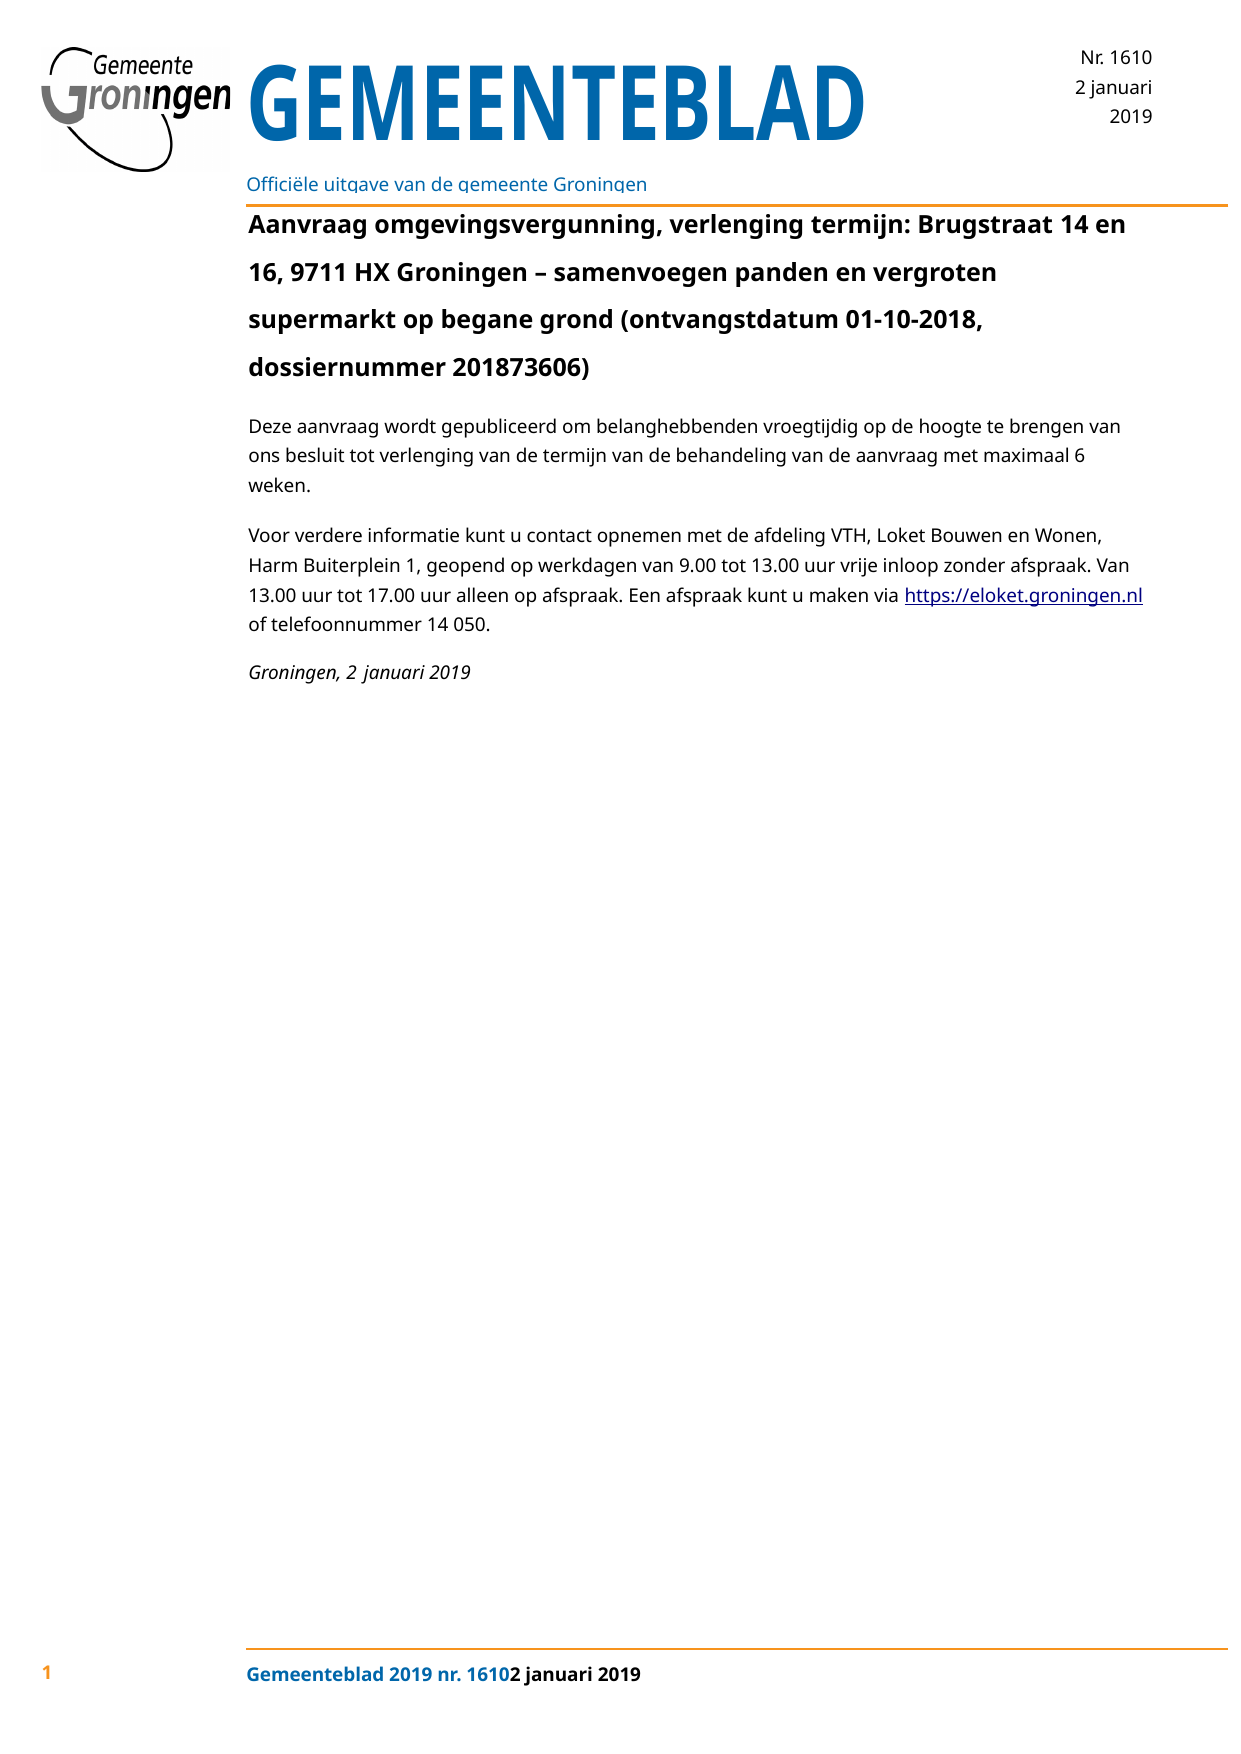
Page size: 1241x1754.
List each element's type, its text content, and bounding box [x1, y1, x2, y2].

text Aanvraag omgevingsvergunning, verlenging termijn: Brugstraat 14 en 16, 9711 HX Groningen – samenvoegen panden en vergroten supermarkt op begane grond (ontvangstdatum 01-10-2018, dossiernummer 201873606) [248, 207, 1152, 384]
picture [41, 47, 231, 172]
text Deze aanvraag wordt gepubliceerd om belanghebbenden vroegtijdig op de hoogte te brengen van ons besluit tot verlenging van de termijn van de behandeling van de aanvraag met maximaal 6 weken. [248, 413, 1152, 498]
text Voor verdere informatie kunt u contact opnemen met de afdeling VTH, Loket Bouwen en Wonen, Harm Buiterplein 1, geopend op werkdagen van 9.00 tot 13.00 uur vrije inloop zonder afspraak. Van 13.00 uur tot 17.00 uur alleen op afspraak. Een afspraak kunt u maken via https://eloket.groningen.nl of telefoonnummer 14 050. [248, 523, 1152, 637]
text Groningen, 2 januari 2019 [248, 659, 1152, 685]
